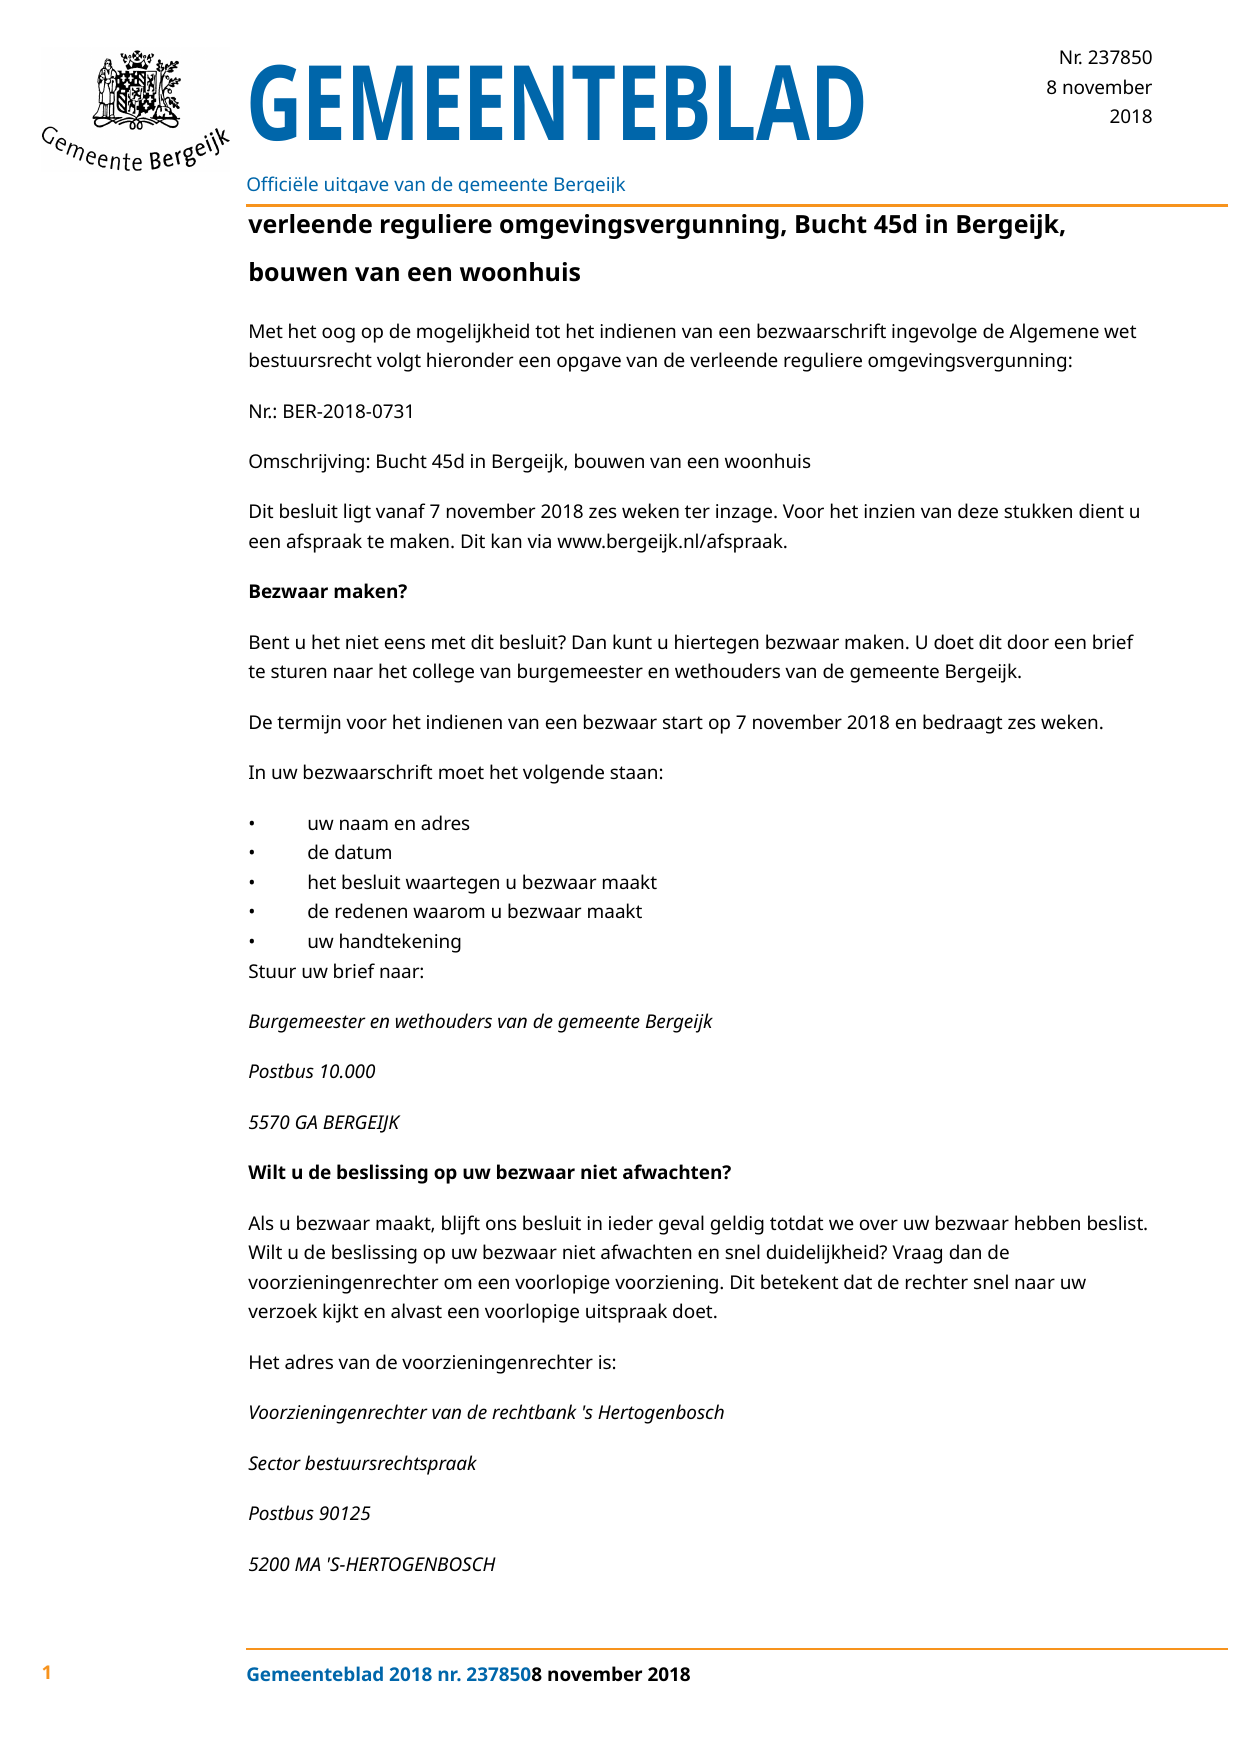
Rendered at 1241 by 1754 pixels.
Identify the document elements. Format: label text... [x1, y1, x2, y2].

text Wilt u de beslissing op uw bezwaar niet afwachten? [248, 1159, 1152, 1185]
text Voorzieningenrechter van de rechtbank 's Hertogenbosch [248, 1399, 1152, 1425]
text Nr.: BER-2018-0731 [248, 398, 1152, 424]
text Omschrijving: Bucht 45d in Bergeijk, bouwen van een woonhuis [248, 448, 1152, 474]
list uw handtekening [248, 928, 1152, 954]
text Postbus 10.000 [248, 1059, 1152, 1084]
text verleende reguliere omgevingsvergunning, Bucht 45d in Bergeijk, bouwen van een woonhuis [248, 207, 1152, 288]
text Postbus 90125 [248, 1500, 1152, 1526]
text Dit besluit ligt vanaf 7 november 2018 zes weken ter inzage. Voor het inzien van deze stukken dient u een afspraak te maken. Dit kan via www.bergeijk.nl/afspraak. [248, 499, 1152, 554]
text Met het oog op de mogelijkheid tot het indienen van een bezwaarschrift ingevolge de Algemene wet bestuursrecht volgt hieronder een opgave van de verleende reguliere omgevingsvergunning: [248, 318, 1152, 373]
list uw naam en adres [248, 810, 1152, 836]
text De termijn voor het indienen van een bezwaar start op 7 november 2018 en bedraagt zes weken. [248, 709, 1152, 735]
text Stuur uw brief naar: [248, 958, 1152, 984]
text Bent u het niet eens met dit besluit? Dan kunt u hiertegen bezwaar maken. U doet dit door een brief te sturen naar het college van burgemeester en wethouders van de gemeente Bergeijk. [248, 629, 1152, 684]
text Bezwaar maken? [248, 579, 1152, 604]
list de redenen waarom u bezwaar maakt [248, 899, 1152, 924]
list het besluit waartegen u bezwaar maakt [248, 869, 1152, 895]
text 5570 GA BERGEIJK [248, 1109, 1152, 1135]
text Burgemeester en wethouders van de gemeente Bergeijk [248, 1008, 1152, 1034]
text Als u bezwaar maakt, blijft ons besluit in ieder geval geldig totdat we over uw bezwaar hebben beslist. Wilt u de beslissing op uw bezwaar niet afwachten en snel duidelijkheid? Vraag dan de voorzieningenrechter om een voorlopige voorziening. Dit betekent dat de rechter snel naar uw verzoek kijkt en alvast een voorlopige uitspraak doet. [248, 1210, 1152, 1324]
text 5200 MA 'S-HERTOGENBOSCH [248, 1551, 1152, 1577]
picture [41, 47, 231, 172]
list de datum [248, 839, 1152, 865]
text Sector bestuursrechtspraak [248, 1450, 1152, 1476]
text Het adres van de voorzieningenrechter is: [248, 1349, 1152, 1375]
text In uw bezwaarschrift moet het volgende staan: [248, 759, 1152, 785]
